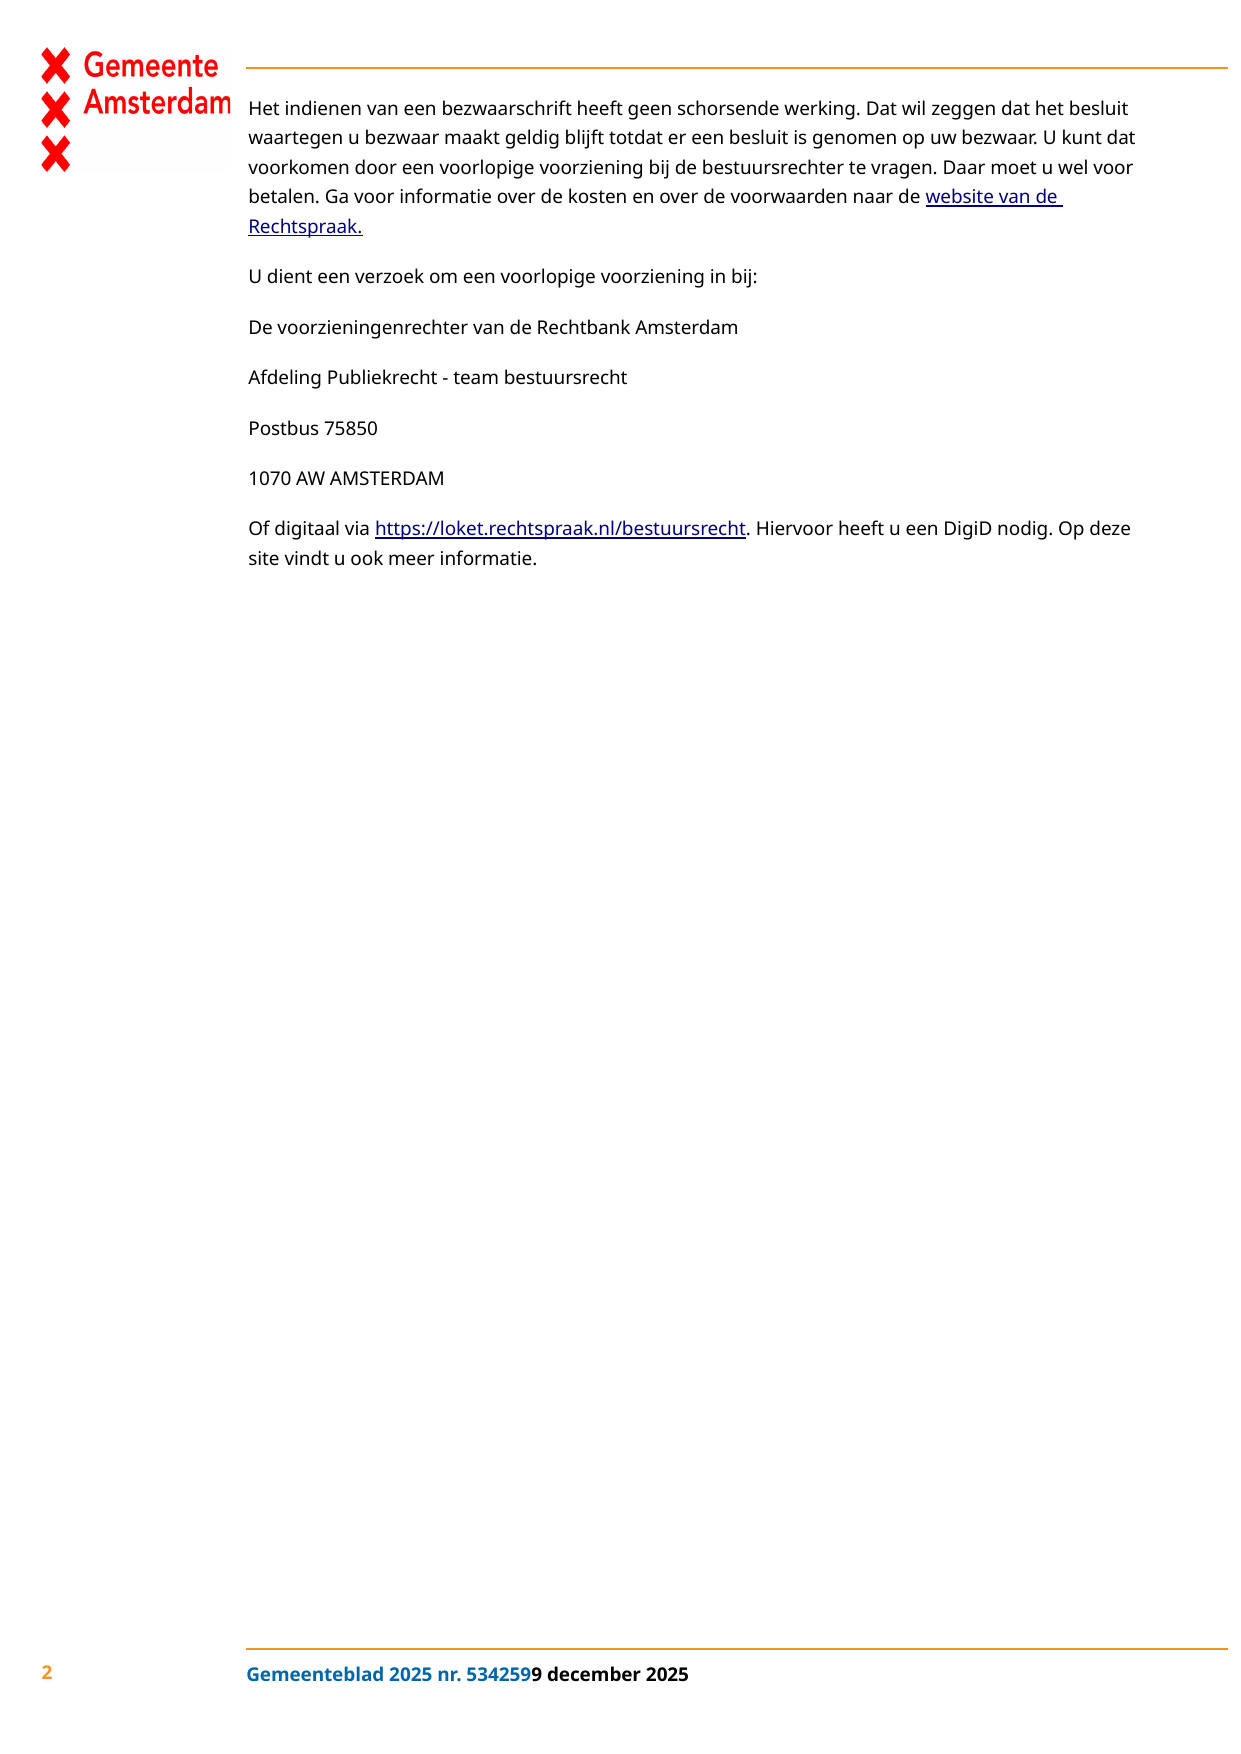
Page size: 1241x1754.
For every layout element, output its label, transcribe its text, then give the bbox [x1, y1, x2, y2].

text Het indienen van een bezwaarschrift heeft geen schorsende werking. Dat wil zeggen dat het besluit waartegen u bezwaar maakt geldig blijft totdat er een besluit is genomen op uw bezwaar. U kunt dat voorkomen door een voorlopige voorziening bij de bestuursrechter te vragen. Daar moet u wel voor betalen. Ga voor informatie over de kosten en over de voorwaarden naar de website van de Rechtspraak. [248, 95, 1152, 239]
text De voorzieningenrechter van de Rechtbank Amsterdam [248, 314, 1152, 340]
text Of digitaal via https://loket.rechtspraak.nl/bestuursrecht. Hiervoor heeft u een DigiD nodig. Op deze site vindt u ook meer informatie. [248, 516, 1152, 571]
text Afdeling Publiekrecht - team bestuursrecht [248, 364, 1152, 390]
text Postbus 75850 [248, 415, 1152, 441]
picture [41, 47, 231, 172]
text 1070 AW AMSTERDAM [248, 465, 1152, 491]
text U dient een verzoek om een voorlopige voorziening in bij: [248, 263, 1152, 289]
